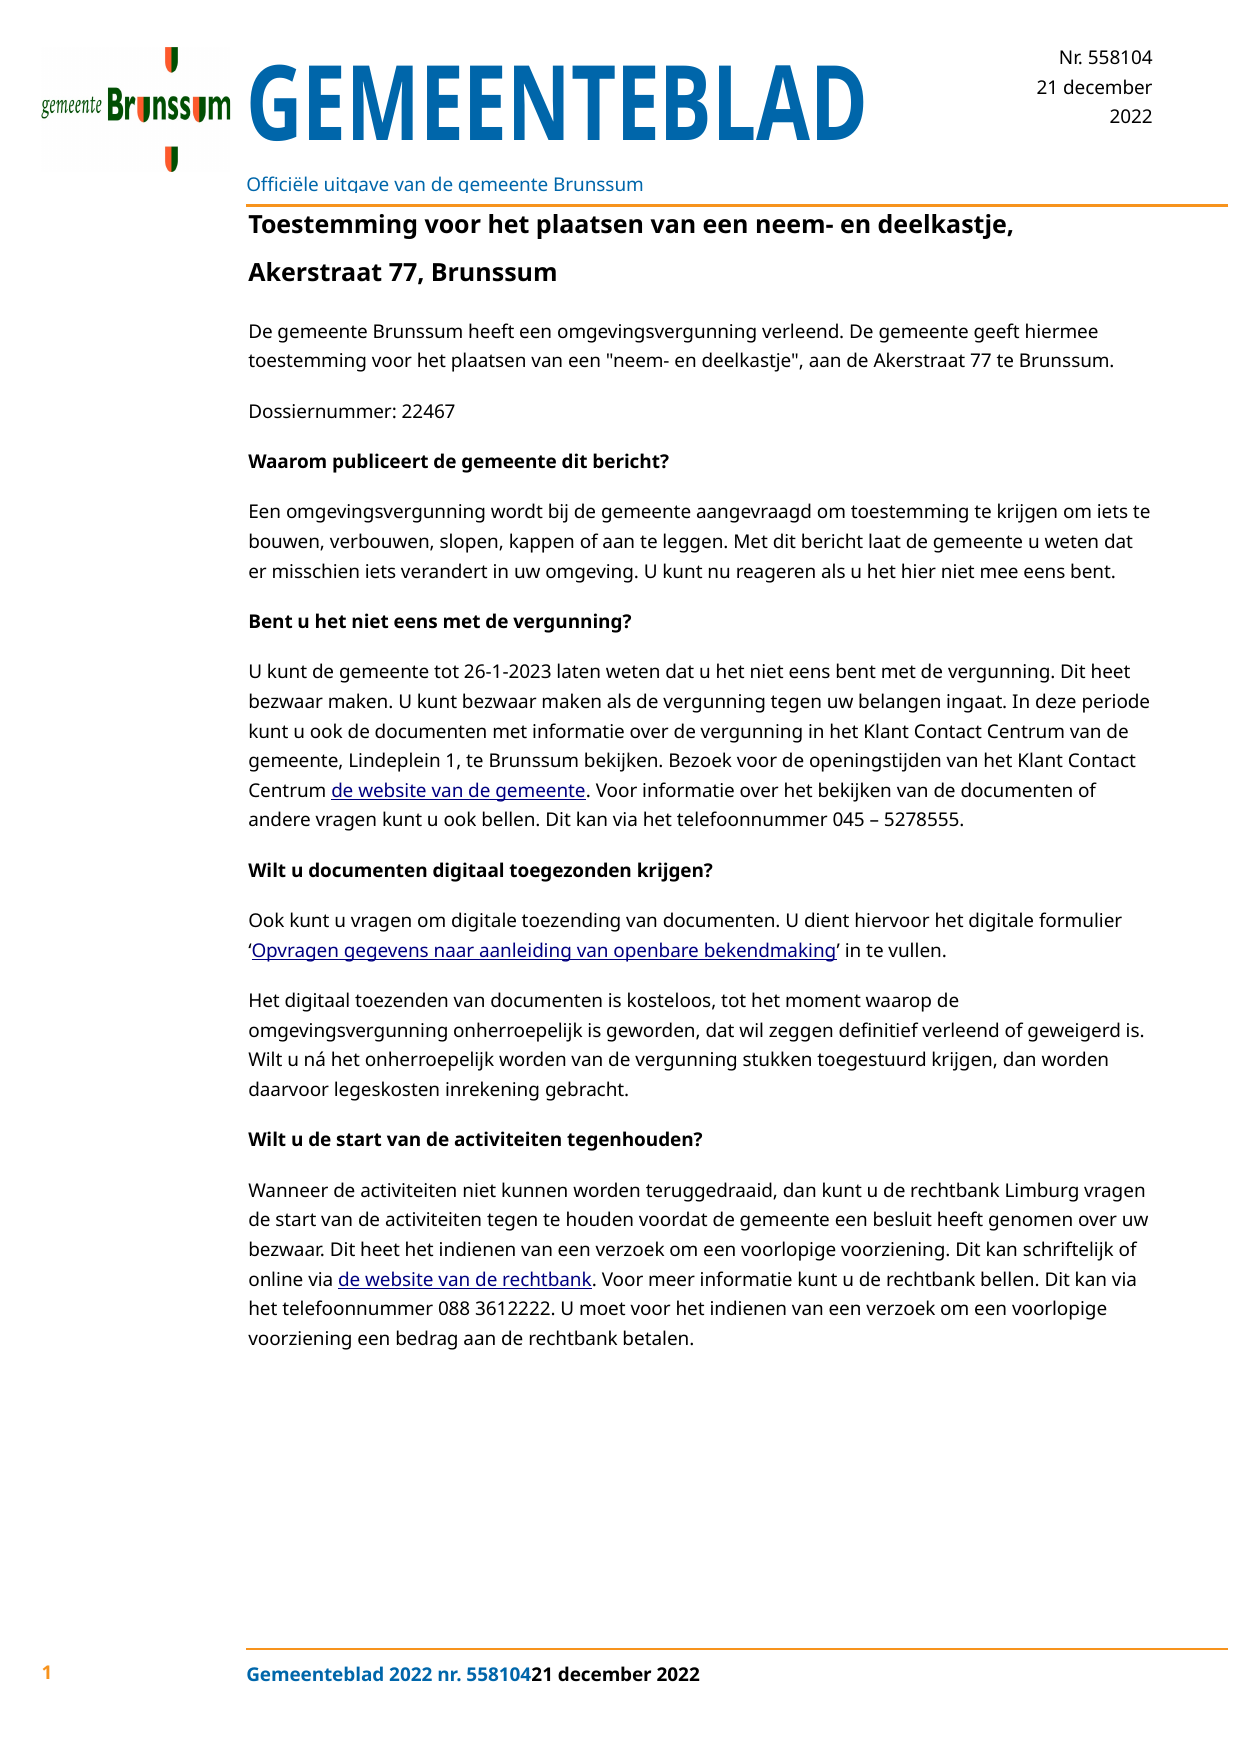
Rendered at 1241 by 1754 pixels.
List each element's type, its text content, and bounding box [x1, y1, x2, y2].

text Waarom publiceert de gemeente dit bericht? [248, 448, 1152, 474]
text Wilt u documenten digitaal toegezonden krijgen? [248, 857, 1152, 883]
text Het digitaal toezenden van documenten is kosteloos, tot het moment waarop de omgevingsvergunning onherroepelijk is geworden, dat wil zeggen definitief verleend of geweigerd is. Wilt u ná het onherroepelijk worden van de vergunning stukken toegestuurd krijgen, dan worden daarvoor legeskosten inrekening gebracht. [248, 987, 1152, 1102]
picture [41, 47, 231, 172]
text Toestemming voor het plaatsen van een neem- en deelkastje, Akerstraat 77, Brunssum [248, 207, 1152, 288]
text U kunt de gemeente tot 26-1-2023 laten weten dat u het niet eens bent met de vergunning. Dit heet bezwaar maken. U kunt bezwaar maken als de vergunning tegen uw belangen ingaat. In deze periode kunt u ook de documenten met informatie over de vergunning in het Klant Contact Centrum van de gemeente, Lindeplein 1, te Brunssum bekijken. Bezoek voor de openingstijden van het Klant Contact Centrum de website van de gemeente. Voor informatie over het bekijken van de documenten of andere vragen kunt u ook bellen. Dit kan via het telefoonnummer 045 – 5278555. [248, 659, 1152, 832]
text Wanneer de activiteiten niet kunnen worden teruggedraaid, dan kunt u de rechtbank Limburg vragen de start van de activiteiten tegen te houden voordat de gemeente een besluit heeft genomen over uw bezwaar. Dit heet het indienen van een verzoek om een voorlopige voorziening. Dit kan schriftelijk of online via de website van de rechtbank. Voor meer informatie kunt u de rechtbank bellen. Dit kan via het telefoonnummer 088 3612222. U moet voor het indienen van een verzoek om een voorlopige voorziening een bedrag aan de rechtbank betalen. [248, 1177, 1152, 1351]
text Een omgevingsvergunning wordt bij de gemeente aangevraagd om toestemming te krijgen om iets te bouwen, verbouwen, slopen, kappen of aan te leggen. Met dit bericht laat de gemeente u weten dat er misschien iets verandert in uw omgeving. U kunt nu reageren als u het hier niet mee eens bent. [248, 499, 1152, 584]
text Wilt u de start van de activiteiten tegenhouden? [248, 1127, 1152, 1152]
text De gemeente Brunssum heeft een omgevingsvergunning verleend. De gemeente geeft hiermee toestemming voor het plaatsen van een "neem- en deelkastje", aan de Akerstraat 77 te Brunssum. [248, 318, 1152, 373]
text Dossiernummer: 22467 [248, 398, 1152, 424]
text Bent u het niet eens met de vergunning? [248, 608, 1152, 634]
text Ook kunt u vragen om digitale toezending van documenten. U dient hiervoor het digitale formulier ‘Opvragen gegevens naar aanleiding van openbare bekendmaking’ in te vullen. [248, 907, 1152, 963]
